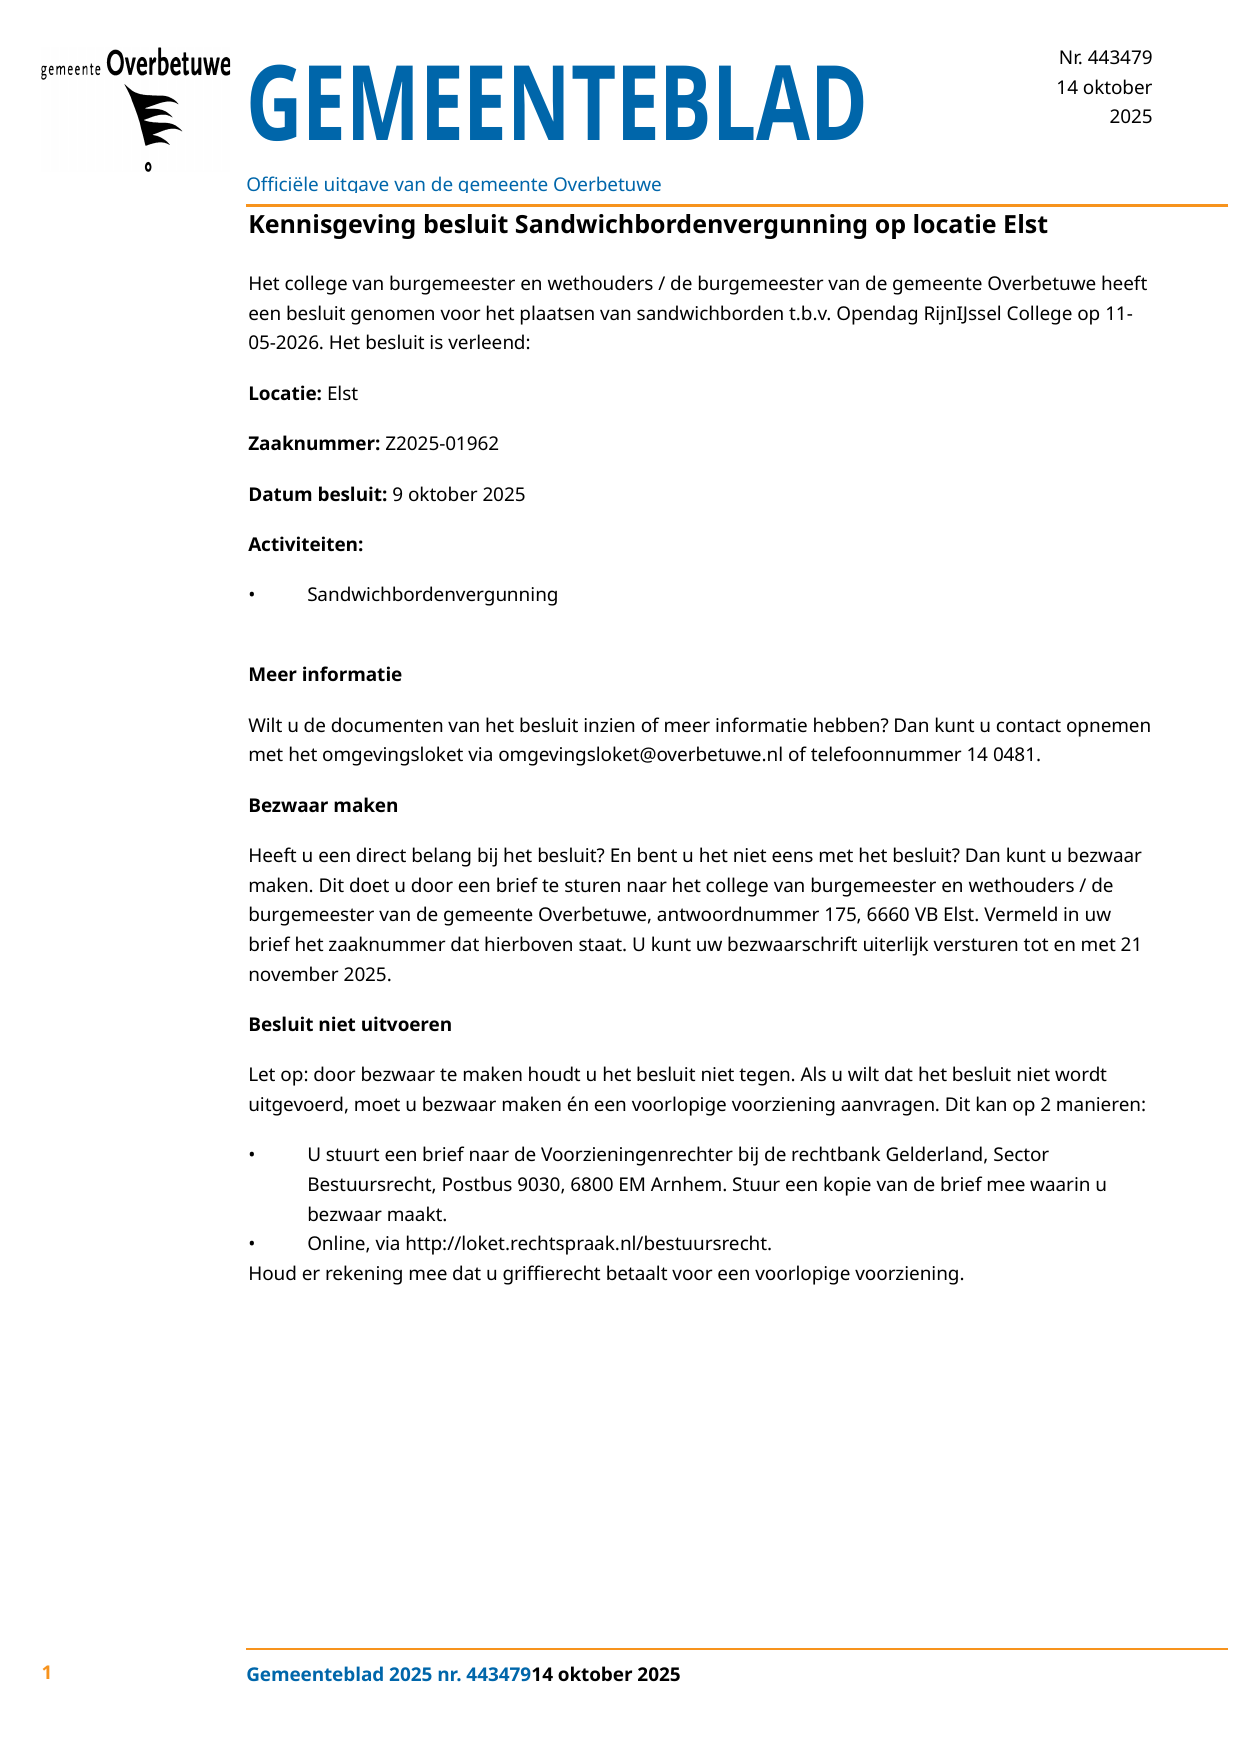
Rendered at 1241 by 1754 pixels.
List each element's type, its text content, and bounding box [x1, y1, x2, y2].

text Heeft u een direct belang bij het besluit? En bent u het niet eens met het besluit? Dan kunt u bezwaar maken. Dit doet u door een brief te sturen naar het college van burgemeester en wethouders / de burgemeester van de gemeente Overbetuwe, antwoordnummer 175, 6660 VB Elst. Vermeld in uw brief het zaaknummer dat hierboven staat. U kunt uw bezwaarschrift uiterlijk versturen tot en met 21 november 2025. [248, 842, 1152, 986]
picture [41, 47, 231, 172]
list U stuurt een brief naar de Voorzieningenrechter bij de rechtbank Gelderland, Sector Bestuursrecht, Postbus 9030, 6800 EM Arnhem. Stuur een kopie van de brief mee waarin u bezwaar maakt. [248, 1142, 1152, 1226]
text Houd er rekening mee dat u griffierecht betaalt voor een voorlopige voorziening. [248, 1260, 1152, 1286]
text Locatie: Elst [248, 380, 1152, 406]
text Let op: door bezwaar te maken houdt u het besluit niet tegen. Als u wilt dat het besluit niet wordt uitgevoerd, moet u bezwaar maken én een voorlopige voorziening aanvragen. Dit kan op 2 manieren: [248, 1062, 1152, 1117]
text Het college van burgemeester en wethouders / de burgemeester van de gemeente Overbetuwe heeft een besluit genomen voor het plaatsen van sandwichborden t.b.v. Opendag RijnIJssel College op 11-05-2026. Het besluit is verleend: [248, 270, 1152, 355]
text Kennisgeving besluit Sandwichbordenvergunning op locatie Elst [248, 207, 1152, 241]
list Sandwichbordenvergunning [248, 582, 1152, 607]
text Besluit niet uitvoeren [248, 1011, 1152, 1037]
text Meer informatie [248, 662, 1152, 687]
text Zaaknummer: Z2025-01962 [248, 430, 1152, 456]
text Activiteiten: [248, 531, 1152, 557]
list Online, via http://loket.rechtspraak.nl/bestuursrecht. [248, 1230, 1152, 1256]
text Datum besluit: 9 oktober 2025 [248, 481, 1152, 506]
text Bezwaar maken [248, 792, 1152, 818]
text Wilt u de documenten van het besluit inzien of meer informatie hebben? Dan kunt u contact opnemen met het omgevingsloket via omgevingsloket@overbetuwe.nl of telefoonnummer 14 0481. [248, 712, 1152, 767]
